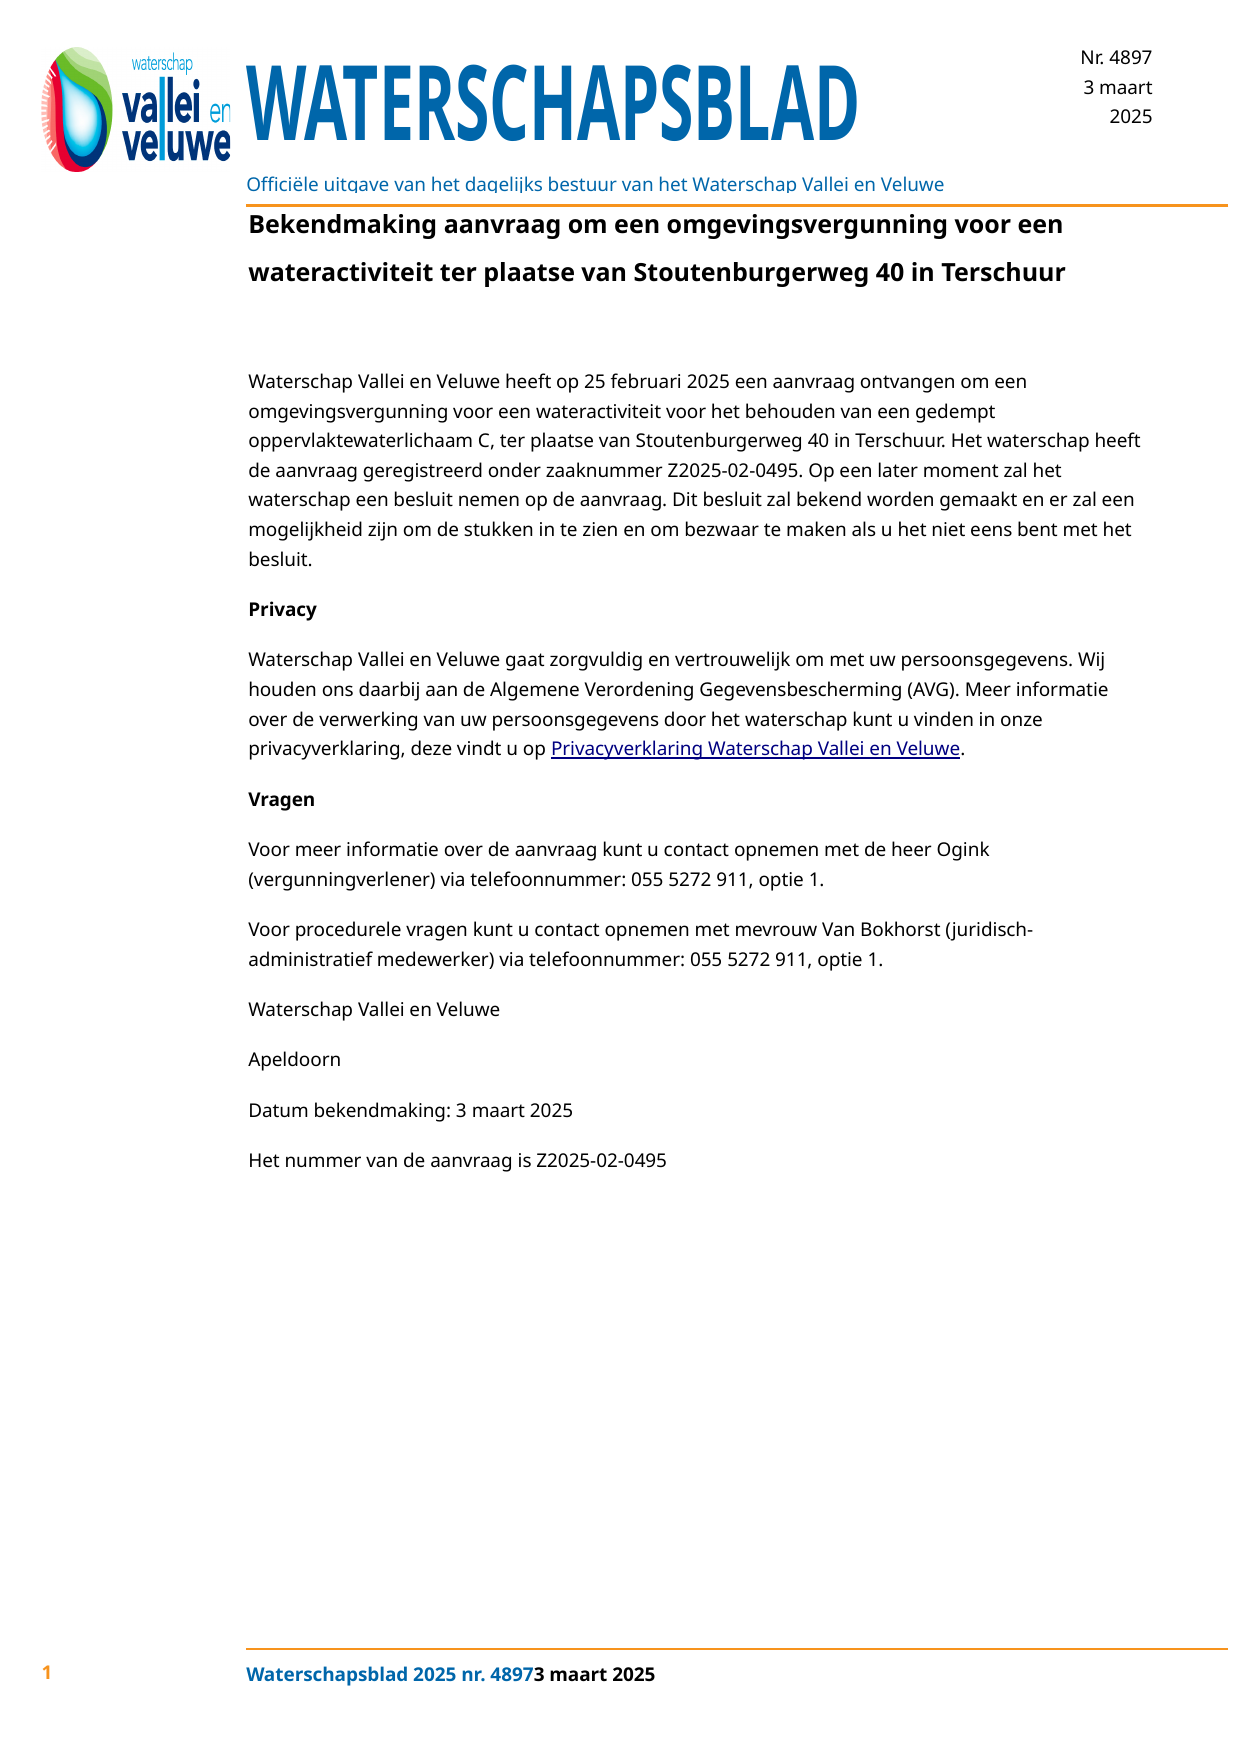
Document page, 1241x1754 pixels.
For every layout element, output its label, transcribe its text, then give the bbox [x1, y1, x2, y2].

text Apeldoorn [248, 1047, 1152, 1072]
text Datum bekendmaking: 3 maart 2025 [248, 1097, 1152, 1123]
text Voor procedurele vragen kunt u contact opnemen met mevrouw Van Bokhorst (juridisch-administratief medewerker) via telefoonnummer: 055 5272 911, optie 1. [248, 916, 1152, 972]
picture [41, 47, 231, 172]
text Waterschap Vallei en Veluwe gaat zorgvuldig en vertrouwelijk om met uw persoonsgegevens. Wij houden ons daarbij aan de Algemene Verordening Gegevensbescherming (AVG). Meer informatie over de verwerking van uw persoonsgegevens door het waterschap kunt u vinden in onze privacyverklaring, deze vindt u op Privacyverklaring Waterschap Vallei en Veluwe. [248, 647, 1152, 761]
text Vragen [248, 786, 1152, 812]
text Waterschap Vallei en Veluwe [248, 996, 1152, 1022]
text Waterschap Vallei en Veluwe heeft op 25 februari 2025 een aanvraag ontvangen om een omgevingsvergunning voor een wateractiviteit voor het behouden van een gedempt oppervlaktewaterlichaam C, ter plaatse van Stoutenburgerweg 40 in Terschuur. Het waterschap heeft de aanvraag geregistreerd onder zaaknummer Z2025-02-0495. Op een later moment zal het waterschap een besluit nemen op de aanvraag. Dit besluit zal bekend worden gemaakt en er zal een mogelijkheid zijn om de stukken in te zien en om bezwaar te maken als u het niet eens bent met het besluit. [248, 368, 1152, 572]
text Voor meer informatie over de aanvraag kunt u contact opnemen met de heer Ogink (vergunningverlener) via telefoonnummer: 055 5272 911, optie 1. [248, 836, 1152, 892]
text Privacy [248, 596, 1152, 622]
text Bekendmaking aanvraag om een omgevingsvergunning voor een wateractiviteit ter plaatse van Stoutenburgerweg 40 in Terschuur [248, 207, 1152, 288]
text Het nummer van de aanvraag is Z2025-02-0495 [248, 1147, 1152, 1173]
